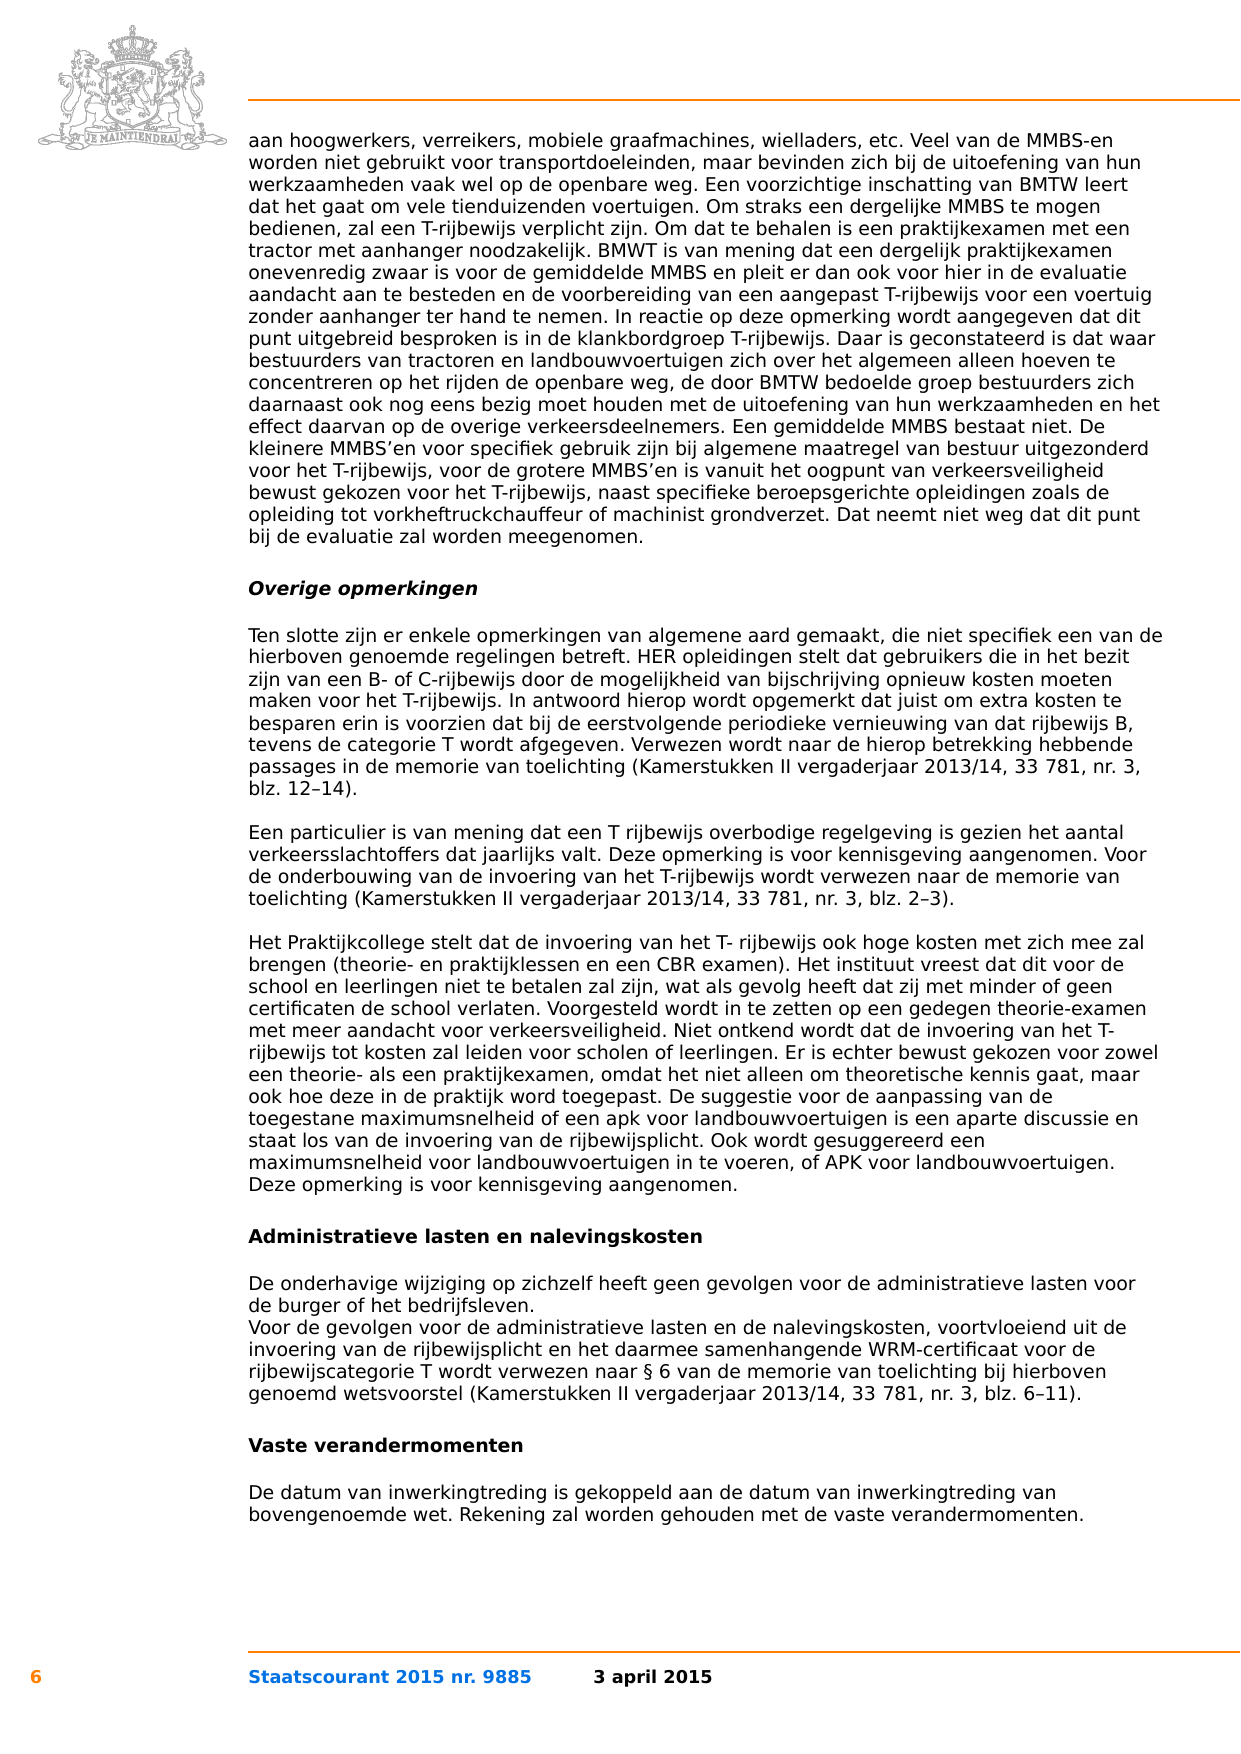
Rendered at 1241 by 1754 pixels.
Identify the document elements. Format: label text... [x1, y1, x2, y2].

text De onderhavige wijziging op zichzelf heeft geen gevolgen voor de administratieve lasten voor de burger of het bedrijfsleven. [248, 1273, 1163, 1317]
subtitle Vaste verandermomenten [248, 1434, 1163, 1457]
text Het Praktijkcollege stelt dat de invoering van het T- rijbewijs ook hoge kosten met zich mee zal brengen (theorie- en praktijklessen en een CBR examen). Het instituut vreest dat dit voor de school en leerlingen niet te betalen zal zijn, wat als gevolg heeft dat zij met minder of geen certificaten de school verlaten. Voorgesteld wordt in te zetten op een gedegen theorie-examen met meer aandacht voor verkeersveiligheid. Niet ontkend wordt dat de invoering van het T-rijbewijs tot kosten zal leiden voor scholen of leerlingen. Er is echter bewust gekozen voor zowel een theorie- als een praktijkexamen, omdat het niet alleen om theoretische kennis gaat, maar ook hoe deze in de praktijk word toegepast. De suggestie voor de aanpassing van de toegestane maximumsnelheid of een apk voor landbouwvoertuigen is een aparte discussie en staat los van de invoering van de rijbewijsplicht. Ook wordt gesuggereerd een maximumsnelheid voor landbouwvoertuigen in te voeren, of APK voor landbouwvoertuigen. Deze opmerking is voor kennisgeving aangenomen. [248, 932, 1163, 1196]
subtitle Administratieve lasten en nalevingskosten [248, 1226, 1163, 1248]
text Een particulier is van mening dat een T rijbewijs overbodige regelgeving is gezien het aantal verkeersslachtoffers dat jaarlijks valt. Deze opmerking is voor kennisgeving aangenomen. Voor de onderbouwing van de invoering van het T-rijbewijs wordt verwezen naar de memorie van toelichting (Kamerstukken II vergaderjaar 2013/14, 33 781, nr. 3, blz. 2–3). [248, 822, 1163, 910]
text De datum van inwerkingtreding is gekoppeld aan de datum van inwerkingtreding van bovengenoemde wet. Rekening zal worden gehouden met de vaste verandermomenten. [248, 1482, 1163, 1526]
subtitle Overige opmerkingen [248, 577, 1163, 599]
text Voor de gevolgen voor de administratieve lasten en de nalevingskosten, voortvloeiend uit de invoering van de rijbewijsplicht en het daarmee samenhangende WRM-certificaat voor de rijbewijscategorie T wordt verwezen naar § 6 van de memorie van toelichting bij hierboven genoemd wetsvoorstel (Kamerstukken II vergaderjaar 2013/14, 33 781, nr. 3, blz. 6–11). [248, 1317, 1163, 1404]
picture [38, 25, 227, 150]
text Ten slotte zijn er enkele opmerkingen van algemene aard gemaakt, die niet specifiek een van de hierboven genoemde regelingen betreft. HER opleidingen stelt dat gebruikers die in het bezit zijn van een B- of C-rijbewijs door de mogelijkheid van bijschrijving opnieuw kosten moeten maken voor het T-rijbewijs. In antwoord hierop wordt opgemerkt dat juist om extra kosten te besparen erin is voorzien dat bij de eerstvolgende periodieke vernieuwing van dat rijbewijs B, tevens de categorie T wordt afgegeven. Verwezen wordt naar de hierop betrekking hebbende passages in de memorie van toelichting (Kamerstukken II vergaderjaar 2013/14, 33 781, nr. 3, blz. 12–14). [248, 624, 1163, 800]
text aan hoogwerkers, verreikers, mobiele graafmachines, wielladers, etc. Veel van de MMBS-en worden niet gebruikt voor transportdoeleinden, maar bevinden zich bij de uitoefening van hun werkzaamheden vaak wel op de openbare weg. Een voorzichtige inschatting van BMTW leert dat het gaat om vele tienduizenden voertuigen. Om straks een dergelijke MMBS te mogen bedienen, zal een T-rijbewijs verplicht zijn. Om dat te behalen is een praktijkexamen met een tractor met aanhanger noodzakelijk. BMWT is van mening dat een dergelijk praktijkexamen onevenredig zwaar is voor de gemiddelde MMBS en pleit er dan ook voor hier in de evaluatie aandacht aan te besteden en de voorbereiding van een aangepast T-rijbewijs voor een voertuig zonder aanhanger ter hand te nemen. In reactie op deze opmerking wordt aangegeven dat dit punt uitgebreid besproken is in de klankbordgroep T-rijbewijs. Daar is geconstateerd is dat waar bestuurders van tractoren en landbouwvoertuigen zich over het algemeen alleen hoeven te concentreren op het rijden de openbare weg, de door BMTW bedoelde groep bestuurders zich daarnaast ook nog eens bezig moet houden met de uitoefening van hun werkzaamheden en het effect daarvan op de overige verkeersdeelnemers. Een gemiddelde MMBS bestaat niet. De kleinere MMBS’en voor specifiek gebruik zijn bij algemene maatregel van bestuur uitgezonderd voor het T-rijbewijs, voor de grotere MMBS’en is vanuit het oogpunt van verkeersveiligheid bewust gekozen voor het T-rijbewijs, naast specifieke beroepsgerichte opleidingen zoals de opleiding tot vorkheftruckchauffeur of machinist grondverzet. Dat neemt niet weg dat dit punt bij de evaluatie zal worden meegenomen. [248, 130, 1163, 547]
